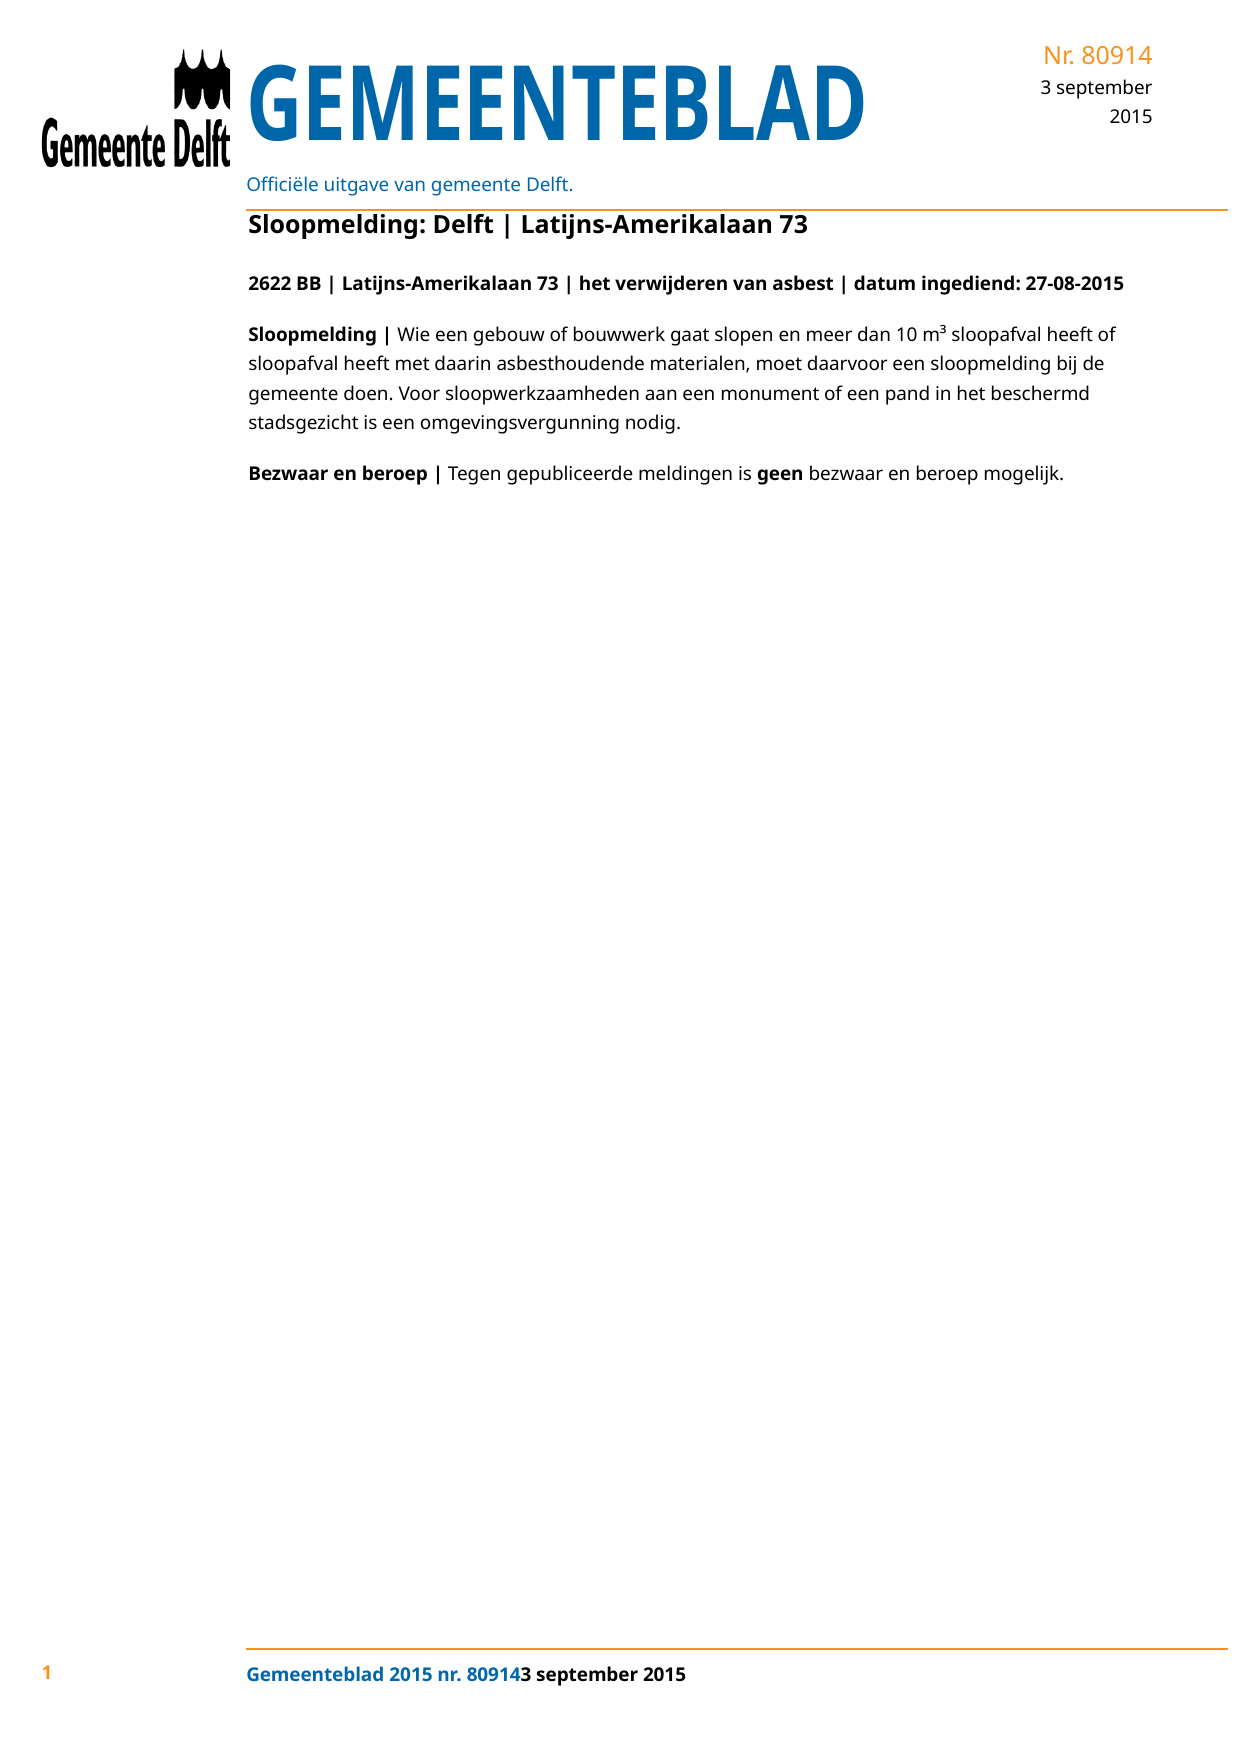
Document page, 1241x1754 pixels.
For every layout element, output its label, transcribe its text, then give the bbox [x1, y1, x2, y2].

text Bezwaar en beroep | Tegen gepubliceerde meldingen is geen bezwaar en beroep mogelijk. [248, 460, 1152, 486]
text Sloopmelding | Wie een gebouw of bouwwerk gaat slopen en meer dan 10 m³ sloopafval heeft of sloopafval heeft met daarin asbesthoudende materialen, moet daarvoor een sloopmelding bij de gemeente doen. Voor sloopwerkzaamheden aan een monument of een pand in het beschermd stadsgezicht is een omgevingsvergunning nodig. [248, 321, 1152, 435]
picture [41, 47, 231, 172]
text Sloopmelding: Delft | Latijns-Amerikalaan 73 [248, 211, 1152, 241]
text 2622 BB | Latijns-Amerikalaan 73 | het verwijderen van asbest | datum ingediend: 27-08-2015 [248, 270, 1152, 296]
